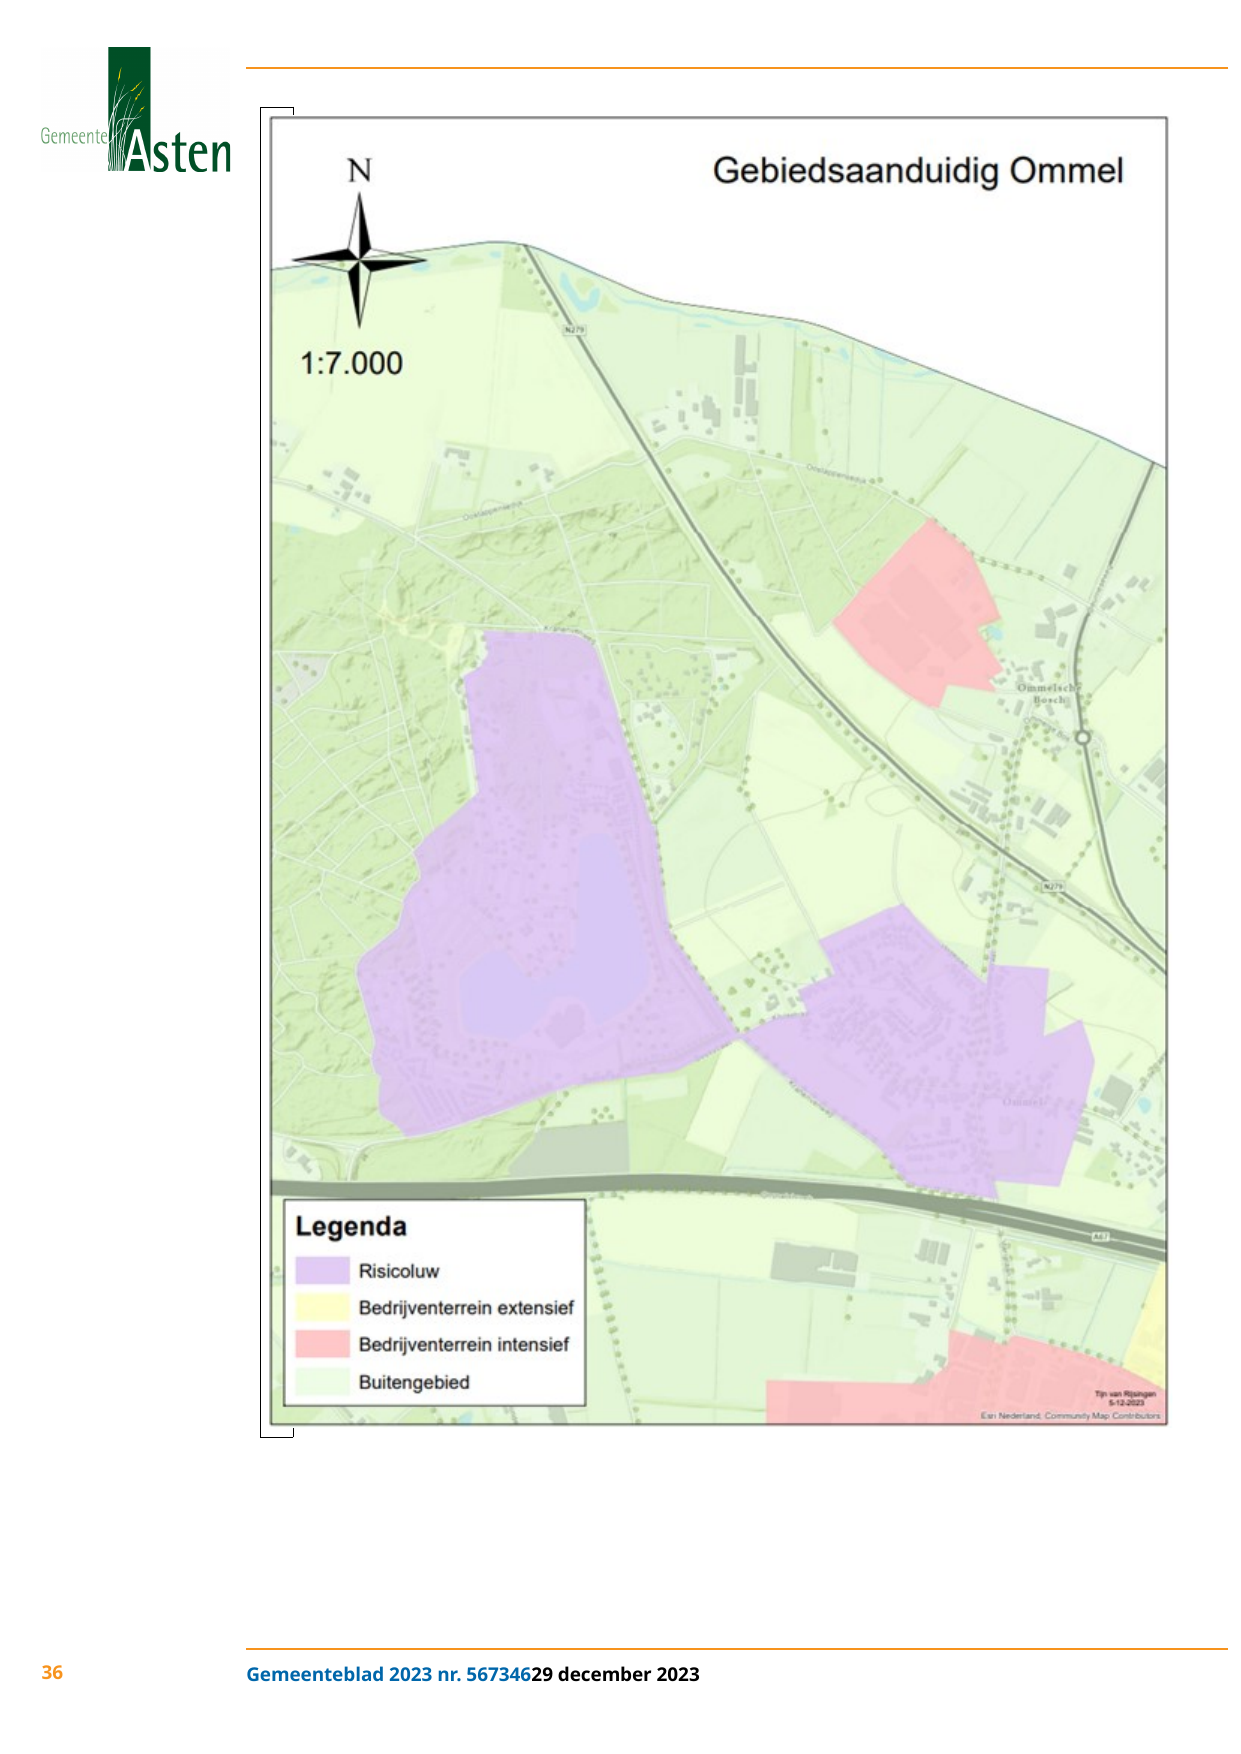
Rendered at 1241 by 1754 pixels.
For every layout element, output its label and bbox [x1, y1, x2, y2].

picture [268, 115, 1173, 1428]
picture [41, 47, 231, 172]
